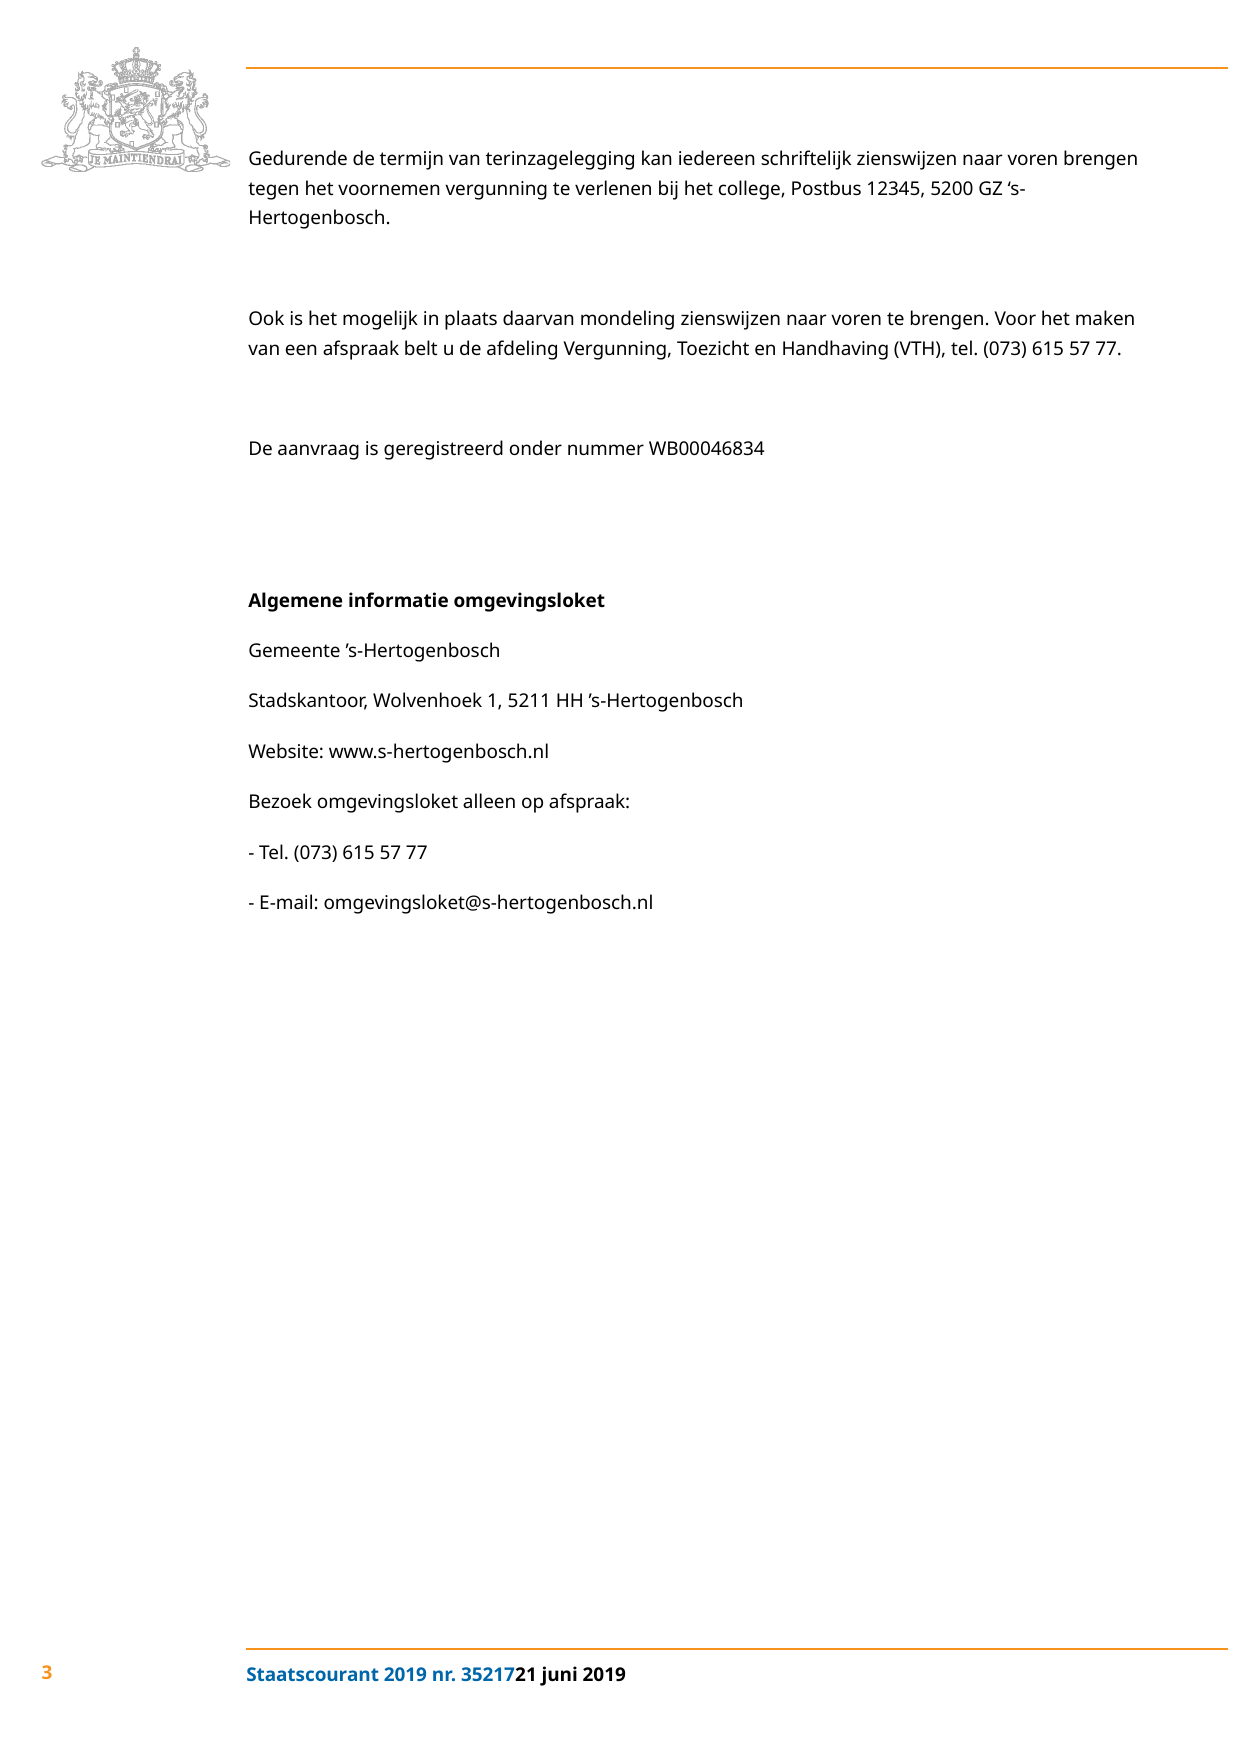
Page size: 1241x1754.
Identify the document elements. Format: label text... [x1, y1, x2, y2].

text - E-mail: omgevingsloket@s-hertogenbosch.nl [248, 889, 1152, 915]
text Website: www.s-hertogenbosch.nl [248, 738, 1152, 764]
text Gedurende de termijn van terinzagelegging kan iedereen schriftelijk zienswijzen naar voren brengen tegen het voornemen vergunning te verlenen bij het college, Postbus 12345, 5200 GZ ‘s-Hertogenbosch. [248, 145, 1152, 230]
text Stadskantoor, Wolvenhoek 1, 5211 HH ’s-Hertogenbosch [248, 688, 1152, 713]
text - Tel. (073) 615 57 77 [248, 839, 1152, 865]
text Algemene informatie omgevingsloket [248, 587, 1152, 613]
picture [41, 47, 231, 172]
text Gemeente ’s-Hertogenbosch [248, 637, 1152, 663]
text Ook is het mogelijk in plaats daarvan mondeling zienswijzen naar voren te brengen. Voor het maken van een afspraak belt u de afdeling Vergunning, Toezicht en Handhaving (VTH), tel. (073) 615 57 77. [248, 305, 1152, 361]
text De aanvraag is geregistreerd onder nummer WB00046834 [248, 436, 1152, 461]
text Bezoek omgevingsloket alleen op afspraak: [248, 788, 1152, 814]
